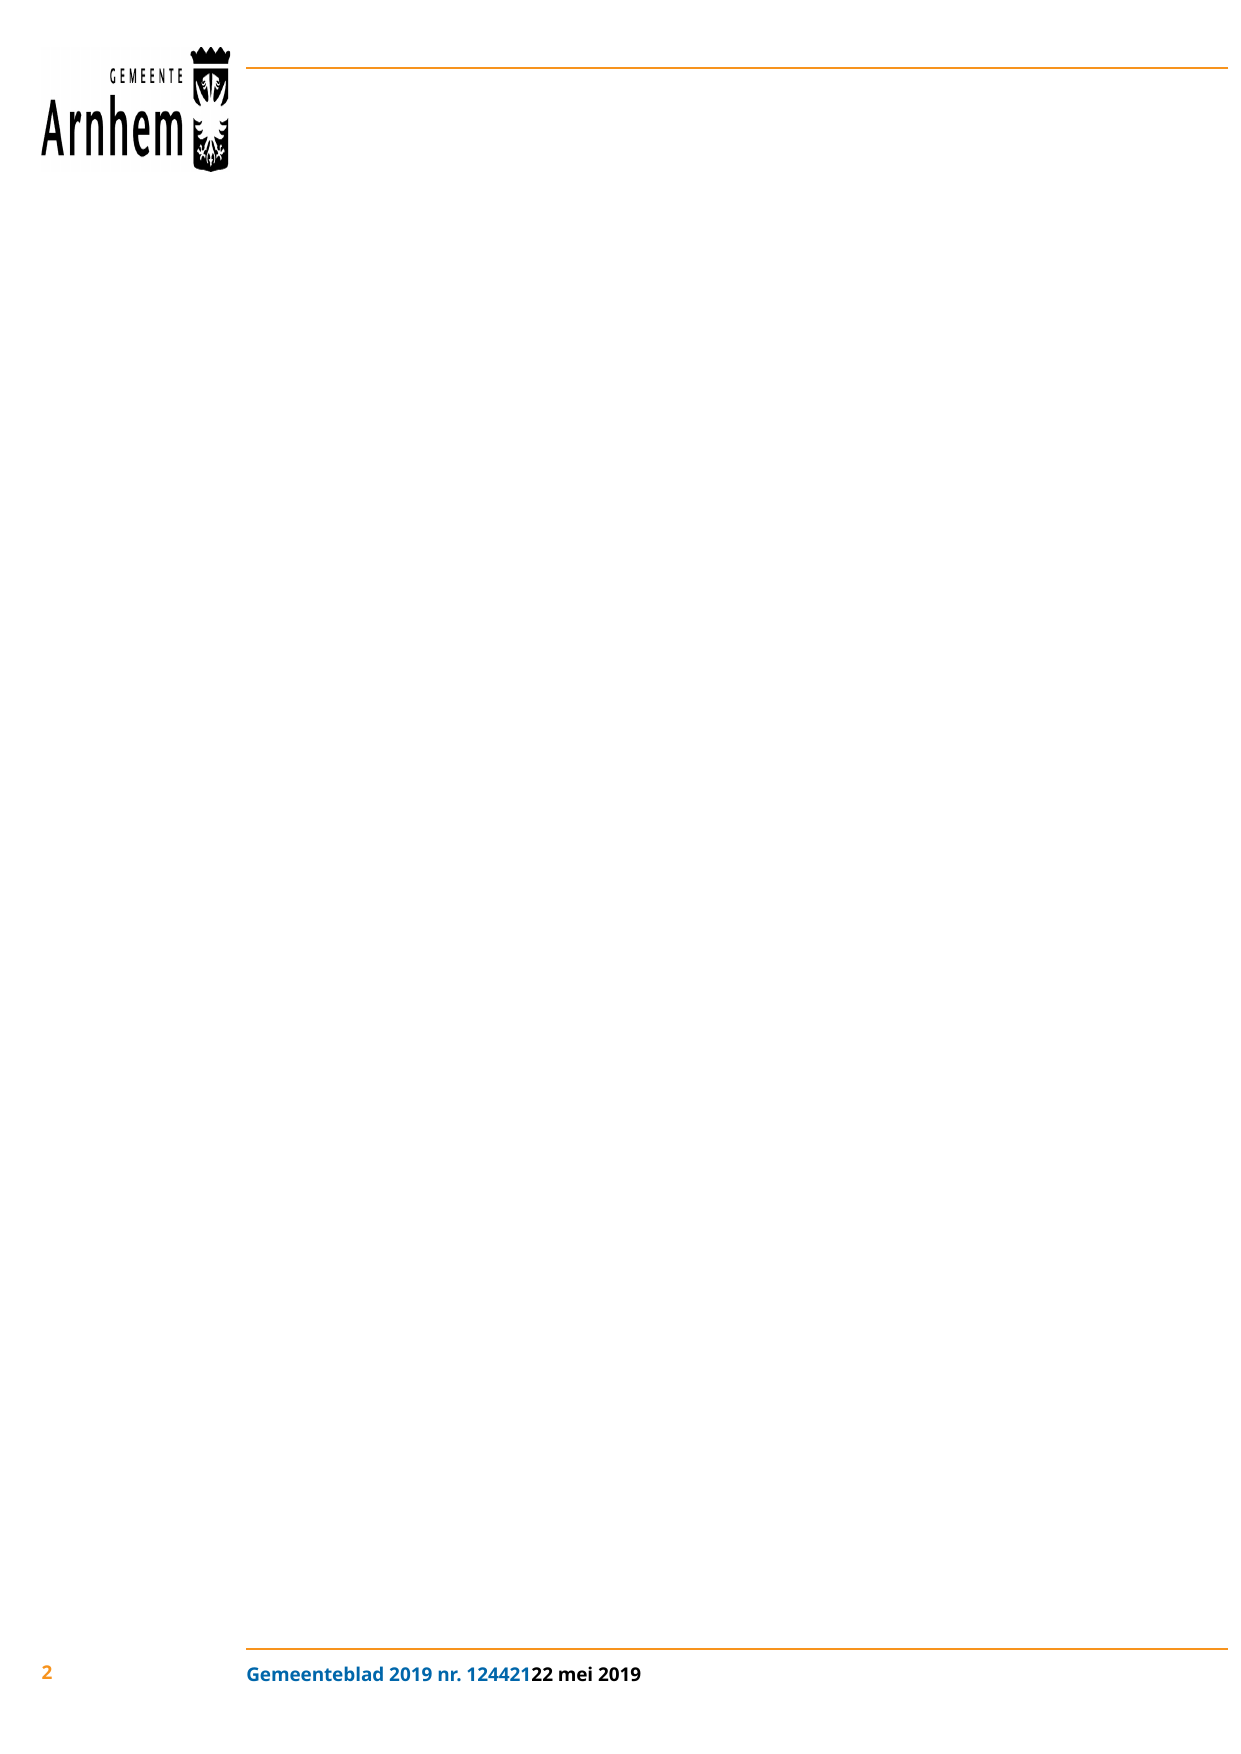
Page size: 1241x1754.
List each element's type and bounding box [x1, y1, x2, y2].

picture [41, 47, 231, 172]
